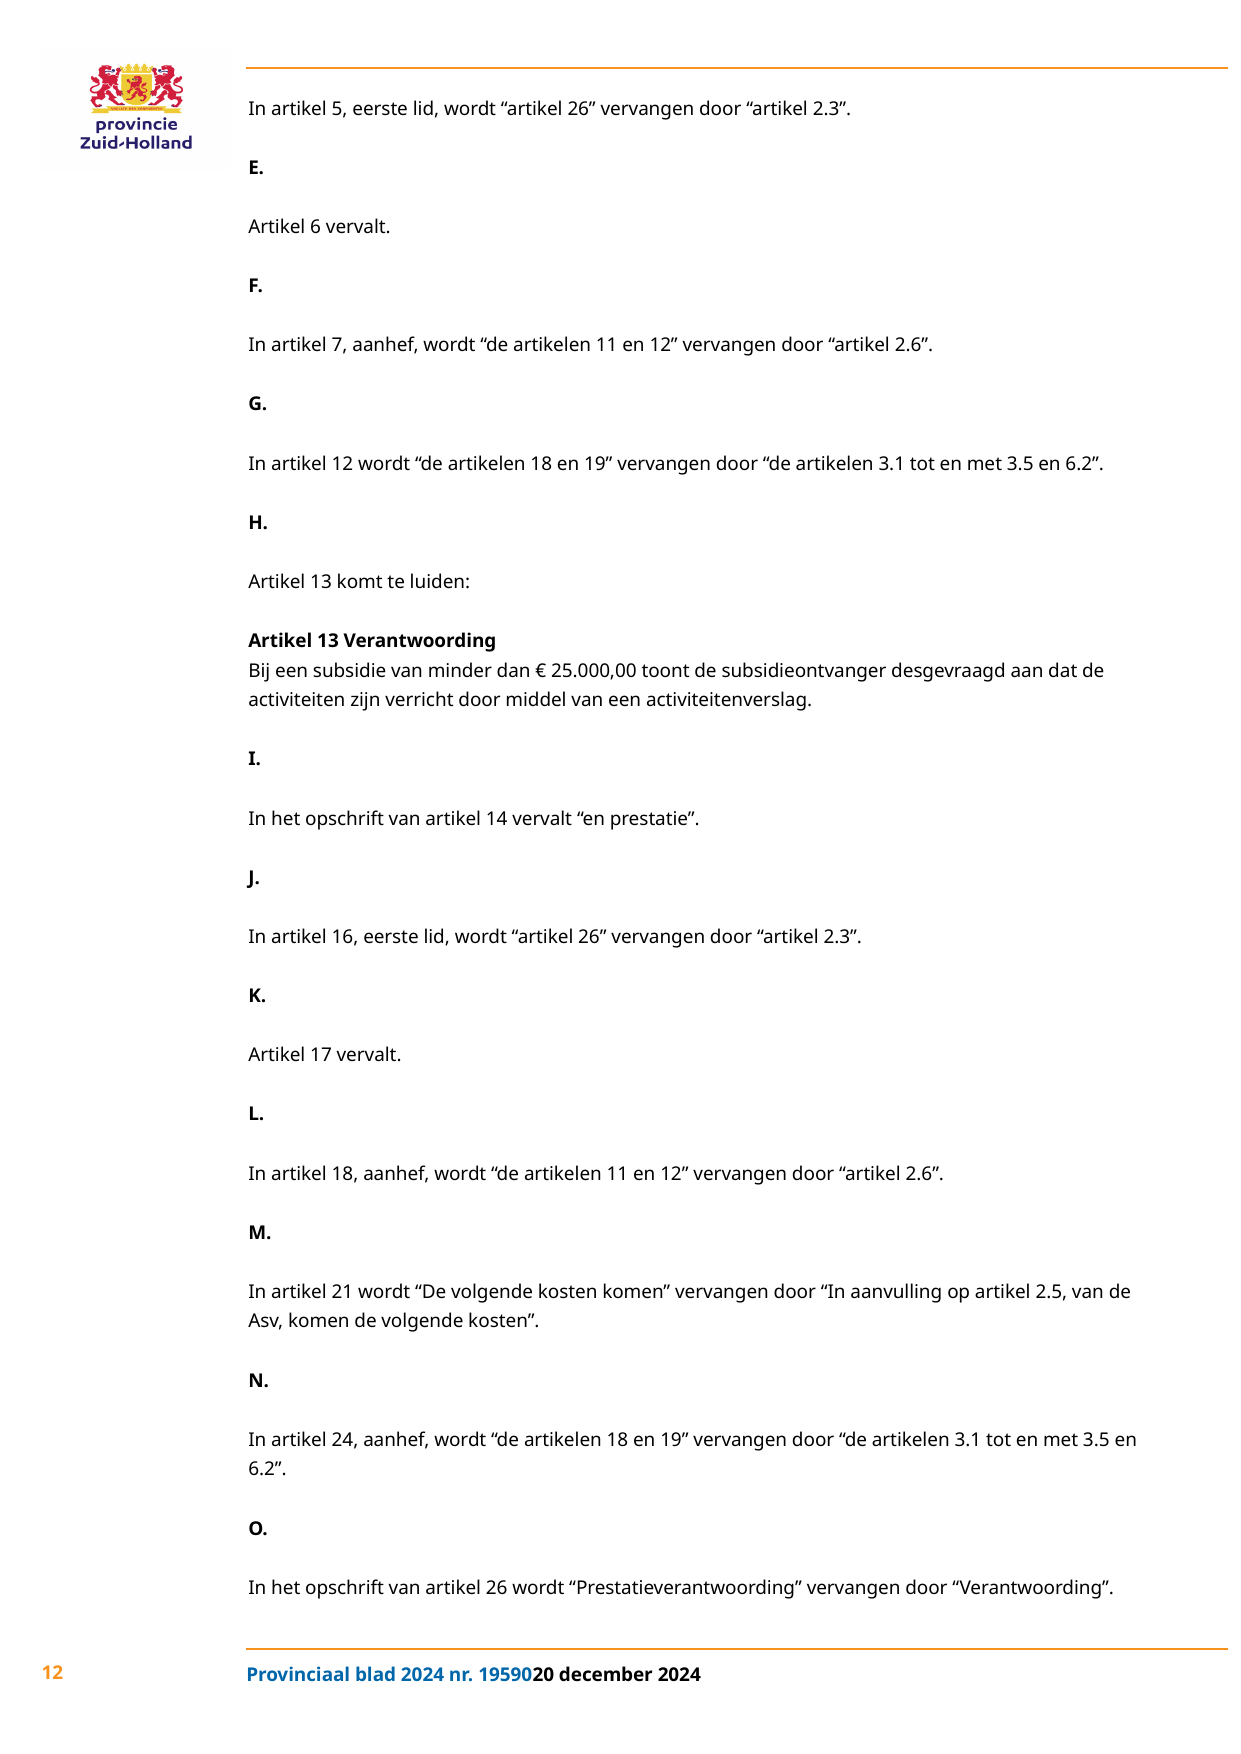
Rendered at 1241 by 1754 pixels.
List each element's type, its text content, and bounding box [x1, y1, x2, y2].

text G. [248, 391, 1152, 416]
text Artikel 17 vervalt. [248, 1041, 1152, 1067]
text In artikel 5, eerste lid, wordt “artikel 26” vervangen door “artikel 2.3”. [248, 95, 1152, 121]
text Bij een subsidie van minder dan € 25.000,00 toont de subsidieontvanger desgevraagd aan dat de activiteiten zijn verricht door middel van een activiteitenverslag. [248, 657, 1152, 712]
text In artikel 7, aanhef, wordt “de artikelen 11 en 12” vervangen door “artikel 2.6”. [248, 331, 1152, 357]
text In artikel 16, eerste lid, wordt “artikel 26” vervangen door “artikel 2.3”. [248, 923, 1152, 949]
text E. [248, 154, 1152, 180]
text O. [248, 1515, 1152, 1541]
text In artikel 12 wordt “de artikelen 18 en 19” vervangen door “de artikelen 3.1 tot en met 3.5 en 6.2”. [248, 450, 1152, 476]
text L. [248, 1101, 1152, 1126]
text Artikel 13 komt te luiden: [248, 568, 1152, 594]
text K. [248, 982, 1152, 1008]
text Artikel 6 vervalt. [248, 213, 1152, 239]
text I. [248, 746, 1152, 771]
text M. [248, 1219, 1152, 1245]
text In het opschrift van artikel 14 vervalt “en prestatie”. [248, 805, 1152, 831]
text F. [248, 272, 1152, 298]
text In artikel 21 wordt “De volgende kosten komen” vervangen door “In aanvulling op artikel 2.5, van de Asv, komen de volgende kosten”. [248, 1278, 1152, 1333]
text In het opschrift van artikel 26 wordt “Prestatieverantwoording” vervangen door “Verantwoording”. [248, 1574, 1152, 1600]
text In artikel 18, aanhef, wordt “de artikelen 11 en 12” vervangen door “artikel 2.6”. [248, 1160, 1152, 1186]
text Artikel 13 Verantwoording [248, 627, 1152, 653]
text N. [248, 1367, 1152, 1393]
text In artikel 24, aanhef, wordt “de artikelen 18 en 19” vervangen door “de artikelen 3.1 tot en met 3.5 en 6.2”. [248, 1426, 1152, 1481]
text J. [248, 864, 1152, 890]
picture [41, 47, 231, 172]
text H. [248, 509, 1152, 535]
